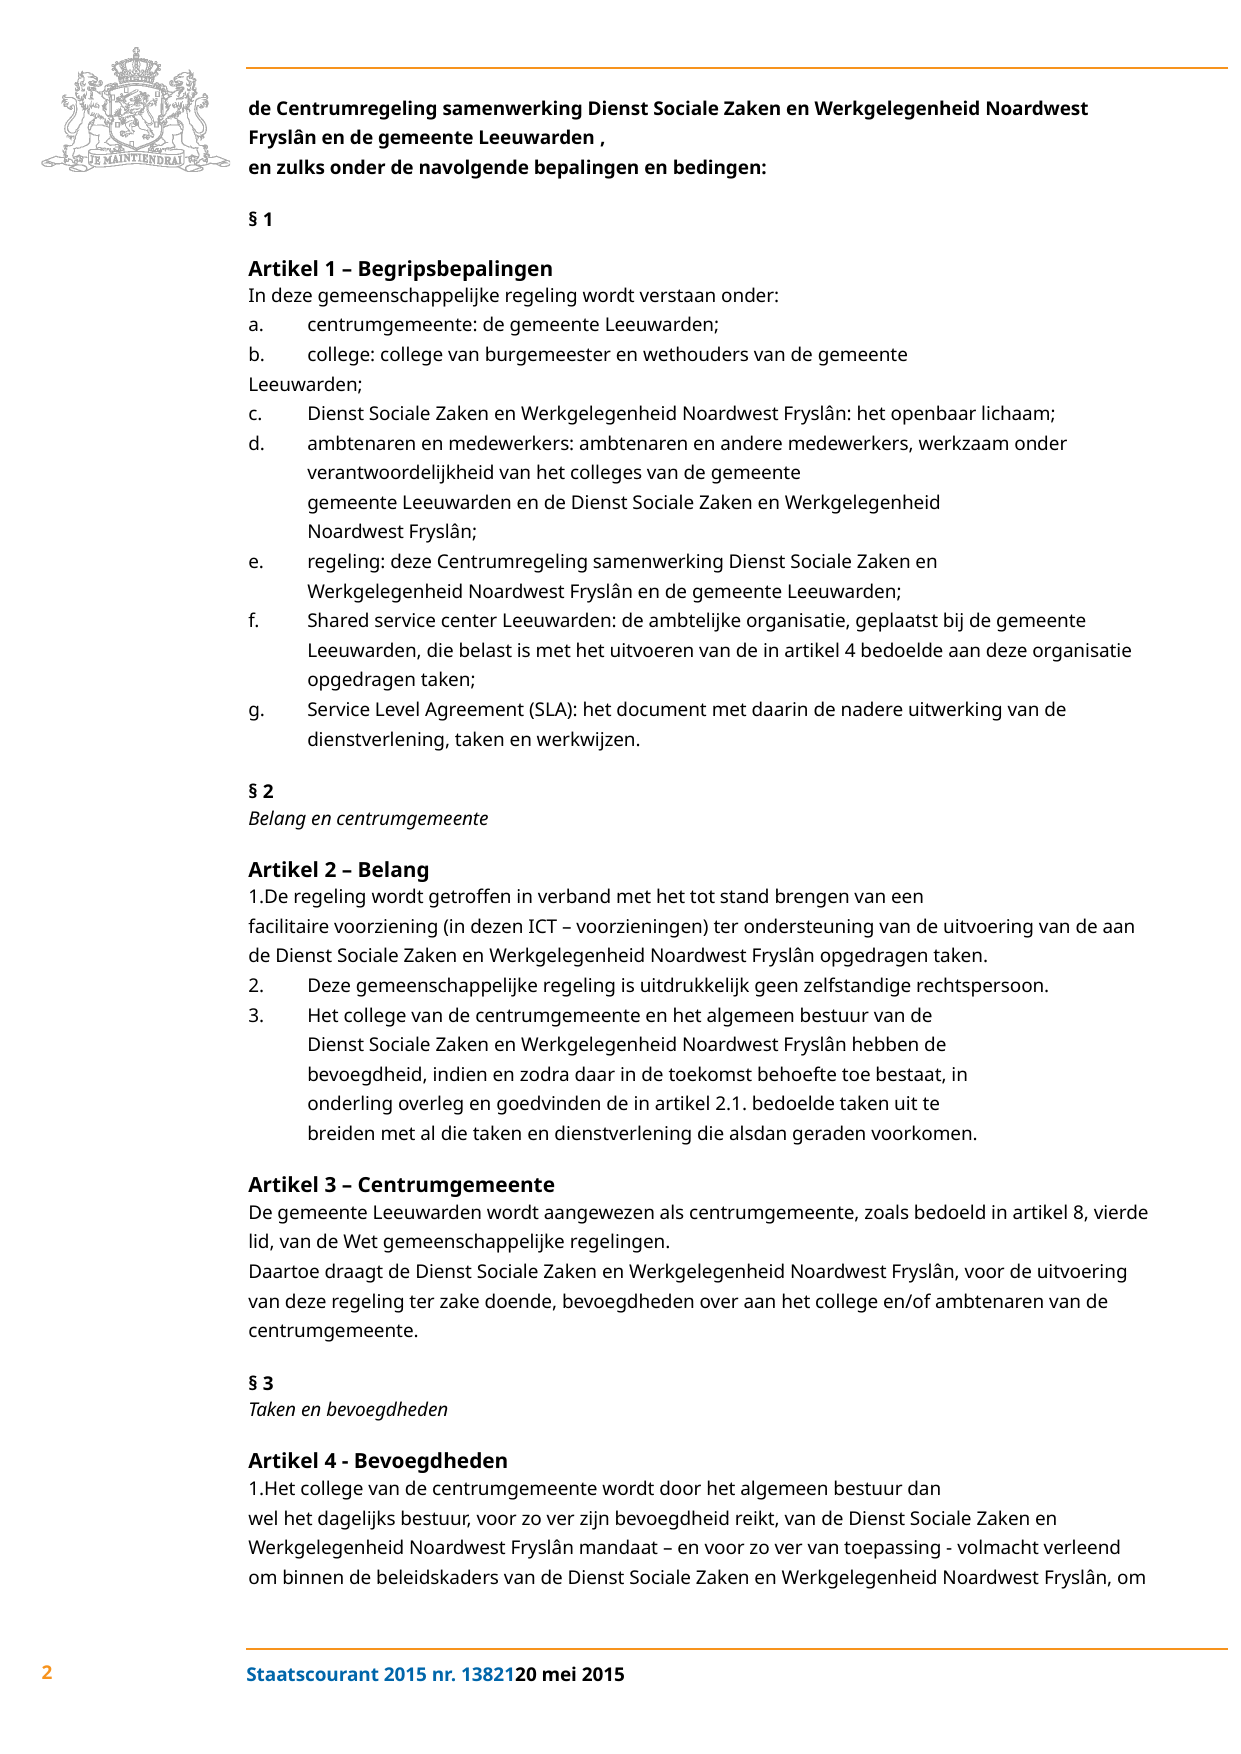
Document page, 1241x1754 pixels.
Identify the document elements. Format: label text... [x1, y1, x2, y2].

picture [41, 47, 231, 172]
list Service Level Agreement (SLA): het document met daarin de nadere uitwerking van de dienstverlening, taken en werkwijzen. [248, 696, 1152, 752]
text De gemeente Leeuwarden wordt aangewezen als centrumgemeente, zoals bedoeld in artikel 8, vierde lid, van de Wet gemeenschappelijke regelingen. [248, 1199, 1152, 1254]
list Deze gemeenschappelijke regeling is uitdrukkelijk geen zelfstandige rechtspersoon. [248, 972, 1152, 998]
text Taken en bevoegdheden [248, 1396, 1152, 1422]
text Artikel 1 – Begripsbepalingen [248, 254, 1152, 282]
text § 2 [248, 776, 1152, 805]
text en zulks onder de navolgende bepalingen en bedingen: [248, 154, 1152, 180]
text In deze gemeenschappelijke regeling wordt verstaan onder: [248, 282, 1152, 308]
text Belang en centrumgemeente [248, 805, 1152, 830]
list Werkgelegenheid Noardwest Fryslân en de gemeente Leeuwarden; [248, 578, 1152, 604]
list ambtenaren en medewerkers: ambtenaren en andere medewerkers, werkzaam onder verantwoordelijkheid van het colleges van de gemeente [248, 430, 1152, 485]
list centrumgemeente: de gemeente Leeuwarden; [248, 312, 1152, 337]
list Shared service center Leeuwarden: de ambtelijke organisatie, geplaatst bij de gemeente Leeuwarden, die belast is met het uitvoeren van de in artikel 4 bedoelde aan deze organisatie opgedragen taken; [248, 607, 1152, 692]
list bevoegdheid, indien en zodra daar in de toekomst behoefte toe bestaat, in [248, 1061, 1152, 1087]
list Dienst Sociale Zaken en Werkgelegenheid Noardwest Fryslân: het openbaar lichaam; [248, 400, 1152, 426]
text Leeuwarden; [248, 371, 1152, 397]
list regeling: deze Centrumregeling samenwerking Dienst Sociale Zaken en [248, 548, 1152, 574]
text 1.Het college van de centrumgemeente wordt door het algemeen bestuur dan [248, 1475, 1152, 1501]
text § 3 [248, 1368, 1152, 1396]
text Artikel 3 – Centrumgemeente [248, 1171, 1152, 1199]
text Artikel 4 - Bevoegdheden [248, 1447, 1152, 1475]
text § 1 [248, 204, 1152, 233]
text Daartoe draagt de Dienst Sociale Zaken en Werkgelegenheid Noardwest Fryslân, voor de uitvoering van deze regeling ter zake doende, bevoegdheden over aan het college en/of ambtenaren van de centrumgemeente. [248, 1258, 1152, 1343]
text Artikel 2 – Belang [248, 855, 1152, 883]
list Het college van de centrumgemeente en het algemeen bestuur van de [248, 1002, 1152, 1028]
text de Centrumregeling samenwerking Dienst Sociale Zaken en Werkgelegenheid Noardwest Fryslân en de gemeente Leeuwarden , [248, 95, 1152, 150]
list Dienst Sociale Zaken en Werkgelegenheid Noardwest Fryslân hebben de [248, 1031, 1152, 1057]
list college: college van burgemeester en wethouders van de gemeente [248, 341, 1152, 367]
list gemeente Leeuwarden en de Dienst Sociale Zaken en Werkgelegenheid [248, 489, 1152, 515]
text 1.De regeling wordt getroffen in verband met het tot stand brengen van een [248, 883, 1152, 909]
text facilitaire voorziening (in dezen ICT – voorzieningen) ter ondersteuning van de uitvoering van de aan de Dienst Sociale Zaken en Werkgelegenheid Noardwest Fryslân opgedragen taken. [248, 913, 1152, 968]
text wel het dagelijks bestuur, voor zo ver zijn bevoegdheid reikt, van de Dienst Sociale Zaken en Werkgelegenheid Noardwest Fryslân mandaat – en voor zo ver van toepassing - volmacht verleend om binnen de beleidskaders van de Dienst Sociale Zaken en Werkgelegenheid Noardwest Fryslân, om [248, 1505, 1152, 1589]
list breiden met al die taken en dienstverlening die alsdan geraden voorkomen. [248, 1120, 1152, 1146]
list Noardwest Fryslân; [248, 519, 1152, 544]
list onderling overleg en goedvinden de in artikel 2.1. bedoelde taken uit te [248, 1091, 1152, 1116]
